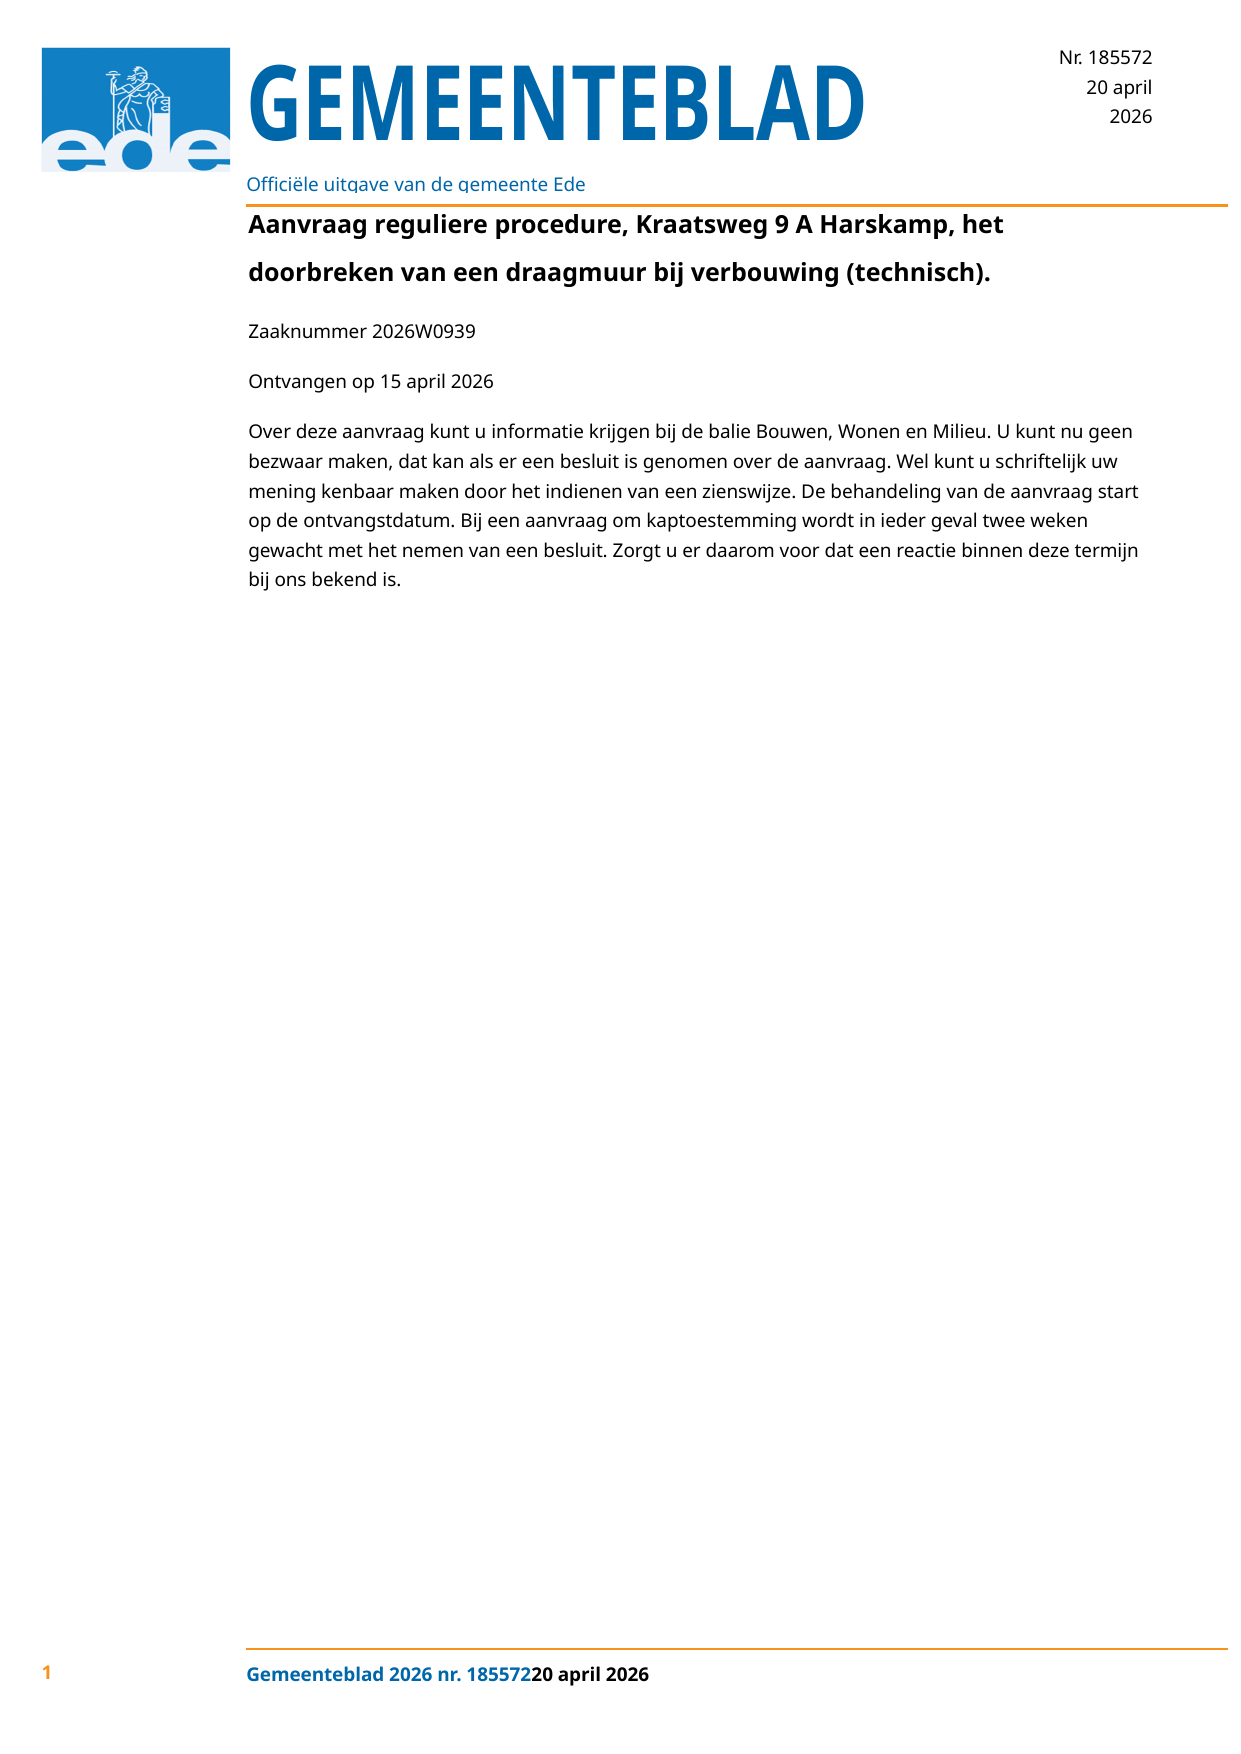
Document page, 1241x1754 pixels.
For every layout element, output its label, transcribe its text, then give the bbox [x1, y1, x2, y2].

text Ontvangen op 15 april 2026 [248, 368, 1152, 394]
text Aanvraag reguliere procedure, Kraatsweg 9 A Harskamp, het doorbreken van een draagmuur bij verbouwing (technisch). [248, 207, 1152, 288]
picture [41, 47, 231, 172]
text Over deze aanvraag kunt u informatie krijgen bij de balie Bouwen, Wonen en Milieu. U kunt nu geen bezwaar maken, dat kan als er een besluit is genomen over de aanvraag. Wel kunt u schriftelijk uw mening kenbaar maken door het indienen van een zienswijze. De behandeling van de aanvraag start op de ontvangstdatum. Bij een aanvraag om kaptoestemming wordt in ieder geval twee weken gewacht met het nemen van een besluit. Zorgt u er daarom voor dat een reactie binnen deze termijn bij ons bekend is. [248, 419, 1152, 592]
text Zaaknummer 2026W0939 [248, 318, 1152, 344]
